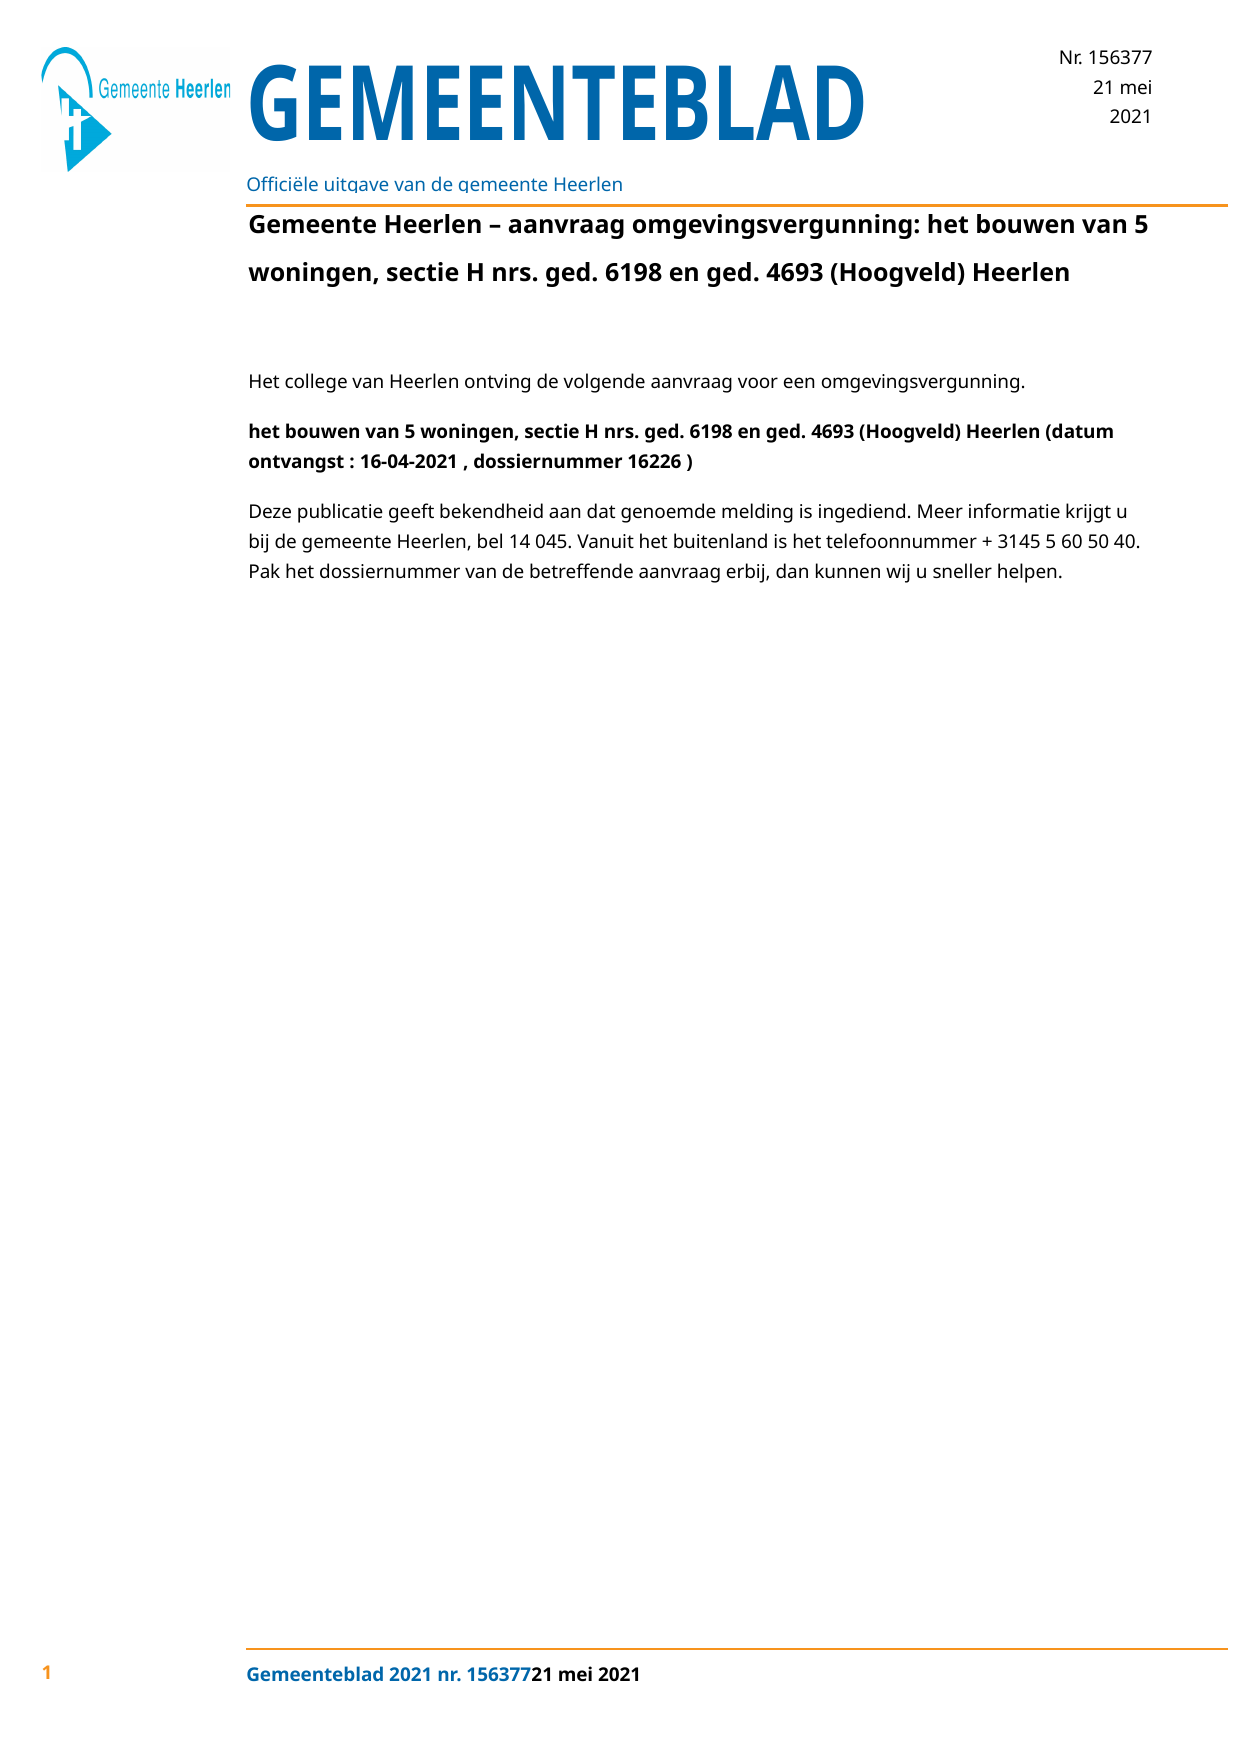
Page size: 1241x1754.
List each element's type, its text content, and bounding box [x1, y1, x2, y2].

text Deze publicatie geeft bekendheid aan dat genoemde melding is ingediend. Meer informatie krijgt u bij de gemeente Heerlen, bel 14 045. Vanuit het buitenland is het telefoonnummer + 3145 5 60 50 40. Pak het dossiernummer van de betreffende aanvraag erbij, dan kunnen wij u sneller helpen. [248, 499, 1152, 584]
text Gemeente Heerlen – aanvraag omgevingsvergunning: het bouwen van 5 woningen, sectie H nrs. ged. 6198 en ged. 4693 (Hoogveld) Heerlen [248, 207, 1152, 288]
text Het college van Heerlen ontving de volgende aanvraag voor een omgevingsvergunning. [248, 368, 1152, 394]
text het bouwen van 5 woningen, sectie H nrs. ged. 6198 en ged. 4693 (Hoogveld) Heerlen (datum ontvangst : 16-04-2021 , dossiernummer 16226 ) [248, 419, 1152, 474]
picture [41, 47, 231, 172]
picture [41, 47, 59, 70]
